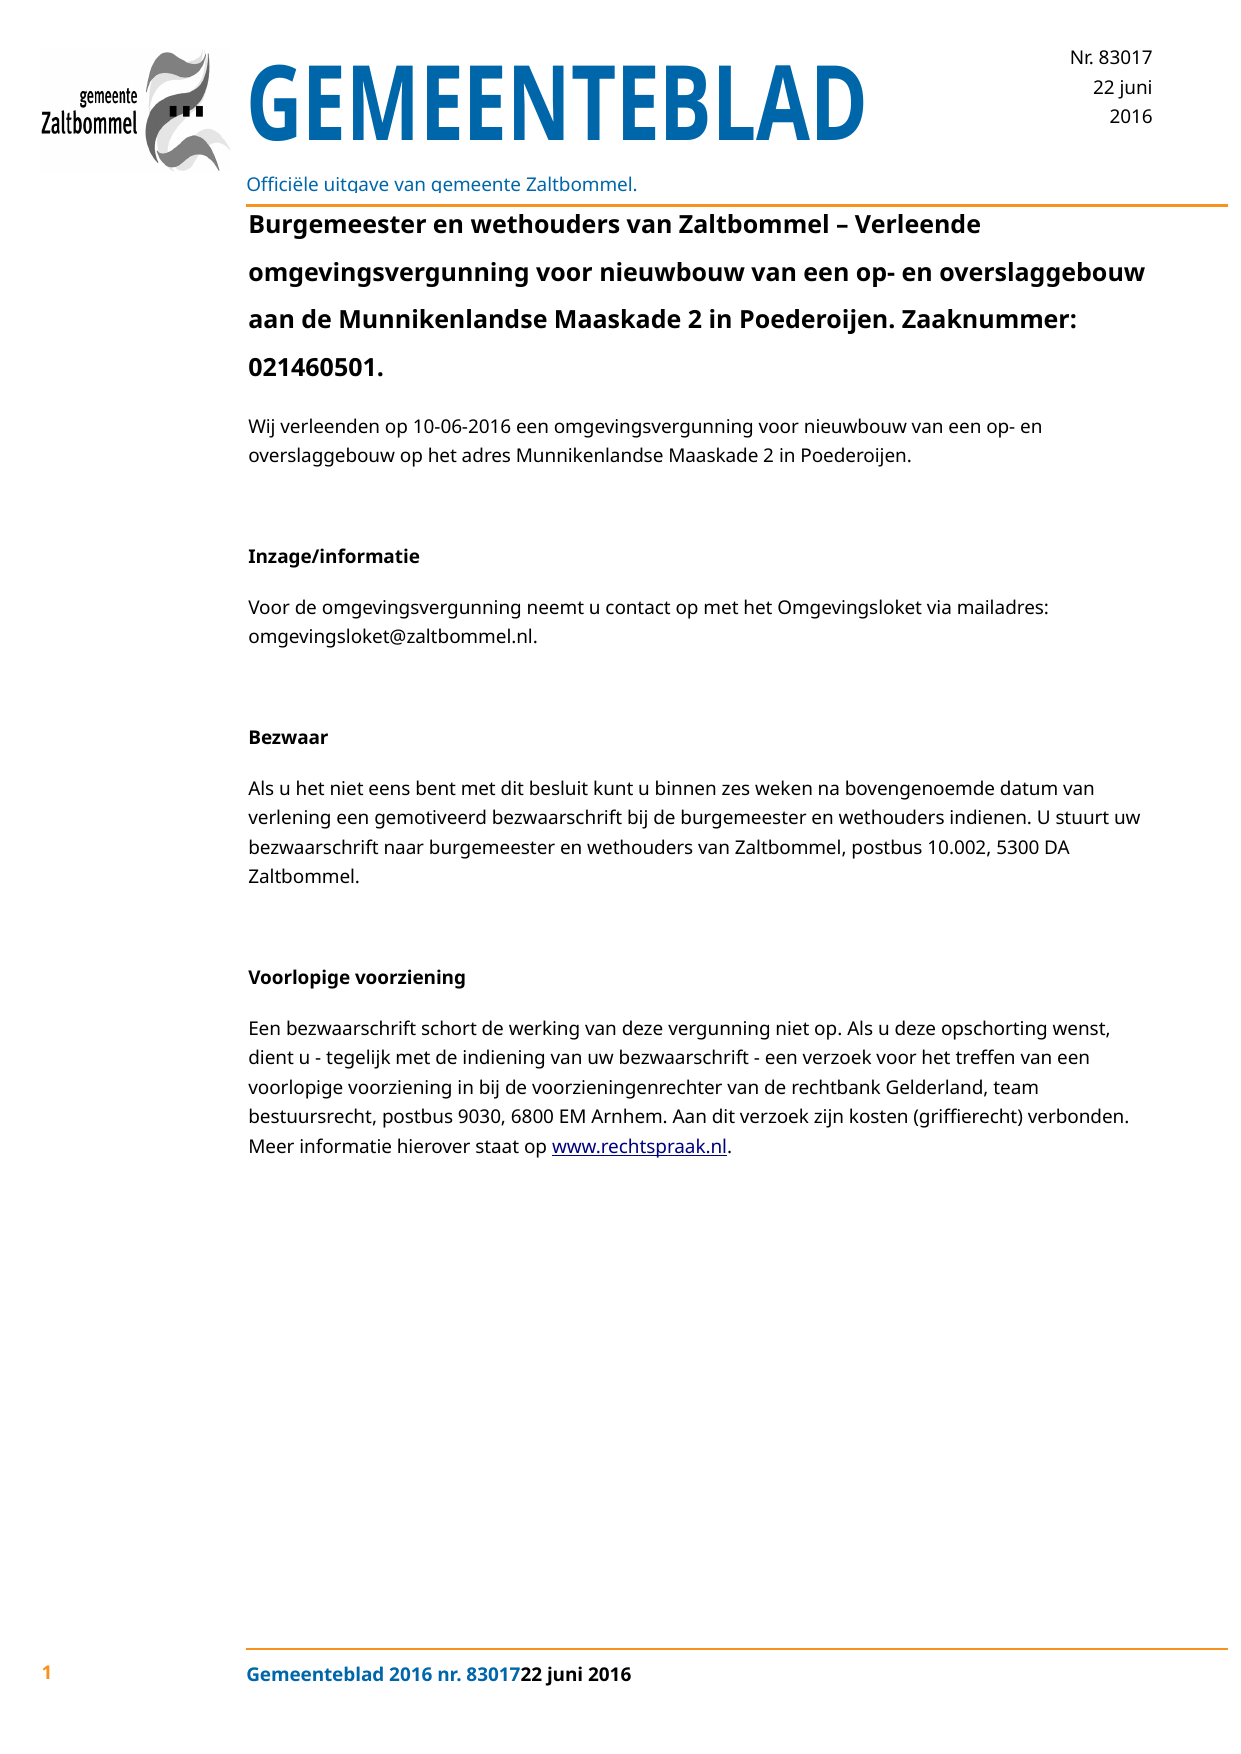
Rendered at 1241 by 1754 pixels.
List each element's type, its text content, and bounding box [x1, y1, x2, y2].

text Voor de omgevingsvergunning neemt u contact op met het Omgevingsloket via mailadres: omgevingsloket@zaltbommel.nl. [248, 594, 1152, 649]
text Inzage/informatie [248, 543, 1152, 569]
text Bezwaar [248, 724, 1152, 750]
text Een bezwaarschrift schort de werking van deze vergunning niet op. Als u deze opschorting wenst, dient u - tegelijk met de indiening van uw bezwaarschrift - een verzoek voor het treffen van een voorlopige voorziening in bij de voorzieningenrechter van de rechtbank Gelderland, team bestuursrecht, postbus 9030, 6800 EM Arnhem. Aan dit verzoek zijn kosten (griffierecht) verbonden. Meer informatie hierover staat op www.rechtspraak.nl. [248, 1015, 1152, 1159]
picture [41, 47, 231, 172]
text Als u het niet eens bent met dit besluit kunt u binnen zes weken na bovengenoemde datum van verlening een gemotiveerd bezwaarschrift bij de burgemeester en wethouders indienen. U stuurt uw bezwaarschrift naar burgemeester en wethouders van Zaltbommel, postbus 10.002, 5300 DA Zaltbommel. [248, 775, 1152, 889]
text Voorlopige voorziening [248, 964, 1152, 990]
text Wij verleenden op 10-06-2016 een omgevingsvergunning voor nieuwbouw van een op- en overslaggebouw op het adres Munnikenlandse Maaskade 2 in Poederoijen. [248, 413, 1152, 468]
text Burgemeester en wethouders van Zaltbommel – Verleende omgevingsvergunning voor nieuwbouw van een op- en overslaggebouw aan de Munnikenlandse Maaskade 2 in Poederoijen. Zaaknummer: 021460501. [248, 207, 1152, 384]
